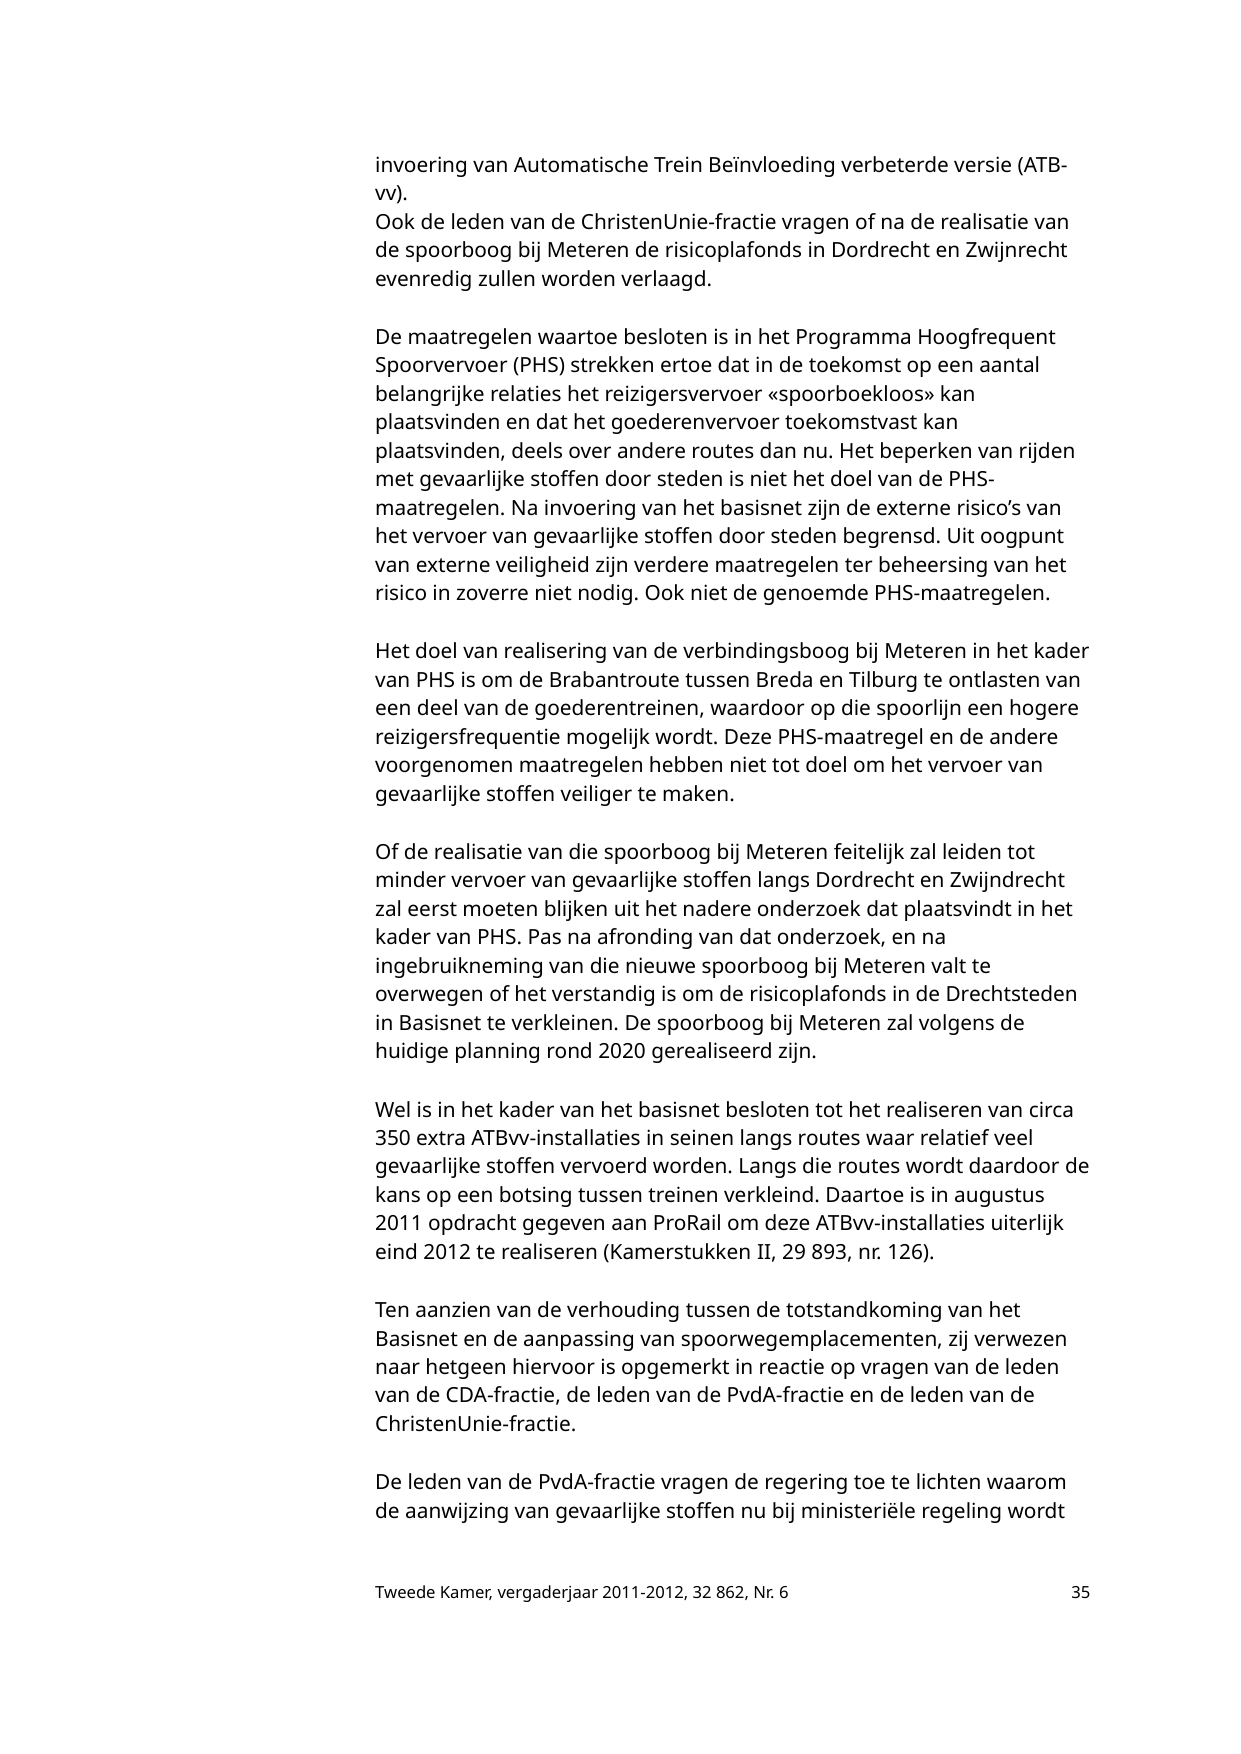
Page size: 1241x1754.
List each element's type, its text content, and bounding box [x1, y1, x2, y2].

text Het doel van realisering van de verbindingsboog bij Meteren in het kader van PHS is om de Brabantroute tussen Breda en Tilburg te ontlasten van een deel van de goederentreinen, waardoor op die spoorlijn een hogere reizigersfrequentie mogelijk wordt. Deze PHS-maatregel en de andere voorgenomen maatregelen hebben niet tot doel om het vervoer van gevaarlijke stoffen veiliger te maken. [375, 637, 1090, 807]
text Wel is in het kader van het basisnet besloten tot het realiseren van circa 350 extra ATBvv-installaties in seinen langs routes waar relatief veel gevaarlijke stoffen vervoerd worden. Langs die routes wordt daardoor de kans op een botsing tussen treinen verkleind. Daartoe is in augustus 2011 opdracht gegeven aan ProRail om deze ATBvv-installaties uiterlijk eind 2012 te realiseren (Kamerstukken II, 29 893, nr. 126). [375, 1095, 1090, 1265]
text De maatregelen waartoe besloten is in het Programma Hoogfrequent Spoorvervoer (PHS) strekken ertoe dat in de toekomst op een aantal belangrijke relaties het reizigersvervoer «spoorboekloos» kan plaatsvinden en dat het goederenvervoer toekomstvast kan plaatsvinden, deels over andere routes dan nu. Het beperken van rijden met gevaarlijke stoffen door steden is niet het doel van de PHS-maatregelen. Na invoering van het basisnet zijn de externe risico’s van het vervoer van gevaarlijke stoffen door steden begrensd. Uit oogpunt van externe veiligheid zijn verdere maatregelen ter beheersing van het risico in zoverre niet nodig. Ook niet de genoemde PHS-maatregelen. [375, 322, 1090, 607]
text Of de realisatie van die spoorboog bij Meteren feitelijk zal leiden tot minder vervoer van gevaarlijke stoffen langs Dordrecht en Zwijndrecht zal eerst moeten blijken uit het nadere onderzoek dat plaatsvindt in het kader van PHS. Pas na afronding van dat onderzoek, en na ingebruikneming van die nieuwe spoorboog bij Meteren valt te overwegen of het verstandig is om de risicoplafonds in de Drechtsteden in Basisnet te verkleinen. De spoorboog bij Meteren zal volgens de huidige planning rond 2020 gerealiseerd zijn. [375, 837, 1090, 1065]
text De leden van de PvdA-fractie vragen de regering toe te lichten waarom de aanwijzing van gevaarlijke stoffen nu bij ministeriële regeling wordt [375, 1467, 1090, 1524]
text Ten aanzien van de verhouding tussen de totstandkoming van het Basisnet en de aanpassing van spoorwegemplacementen, zij verwezen naar hetgeen hiervoor is opgemerkt in reactie op vragen van de leden van de CDA-fractie, de leden van de PvdA-fractie en de leden van de ChristenUnie-fractie. [375, 1295, 1090, 1437]
text Ook de leden van de ChristenUnie-fractie vragen of na de realisatie van de spoorboog bij Meteren de risicoplafonds in Dordrecht en Zwijnrecht evenredig zullen worden verlaagd. [375, 207, 1090, 292]
text invoering van Automatische Trein Beïnvloeding verbeterde versie (ATB-vv). [375, 150, 1090, 207]
